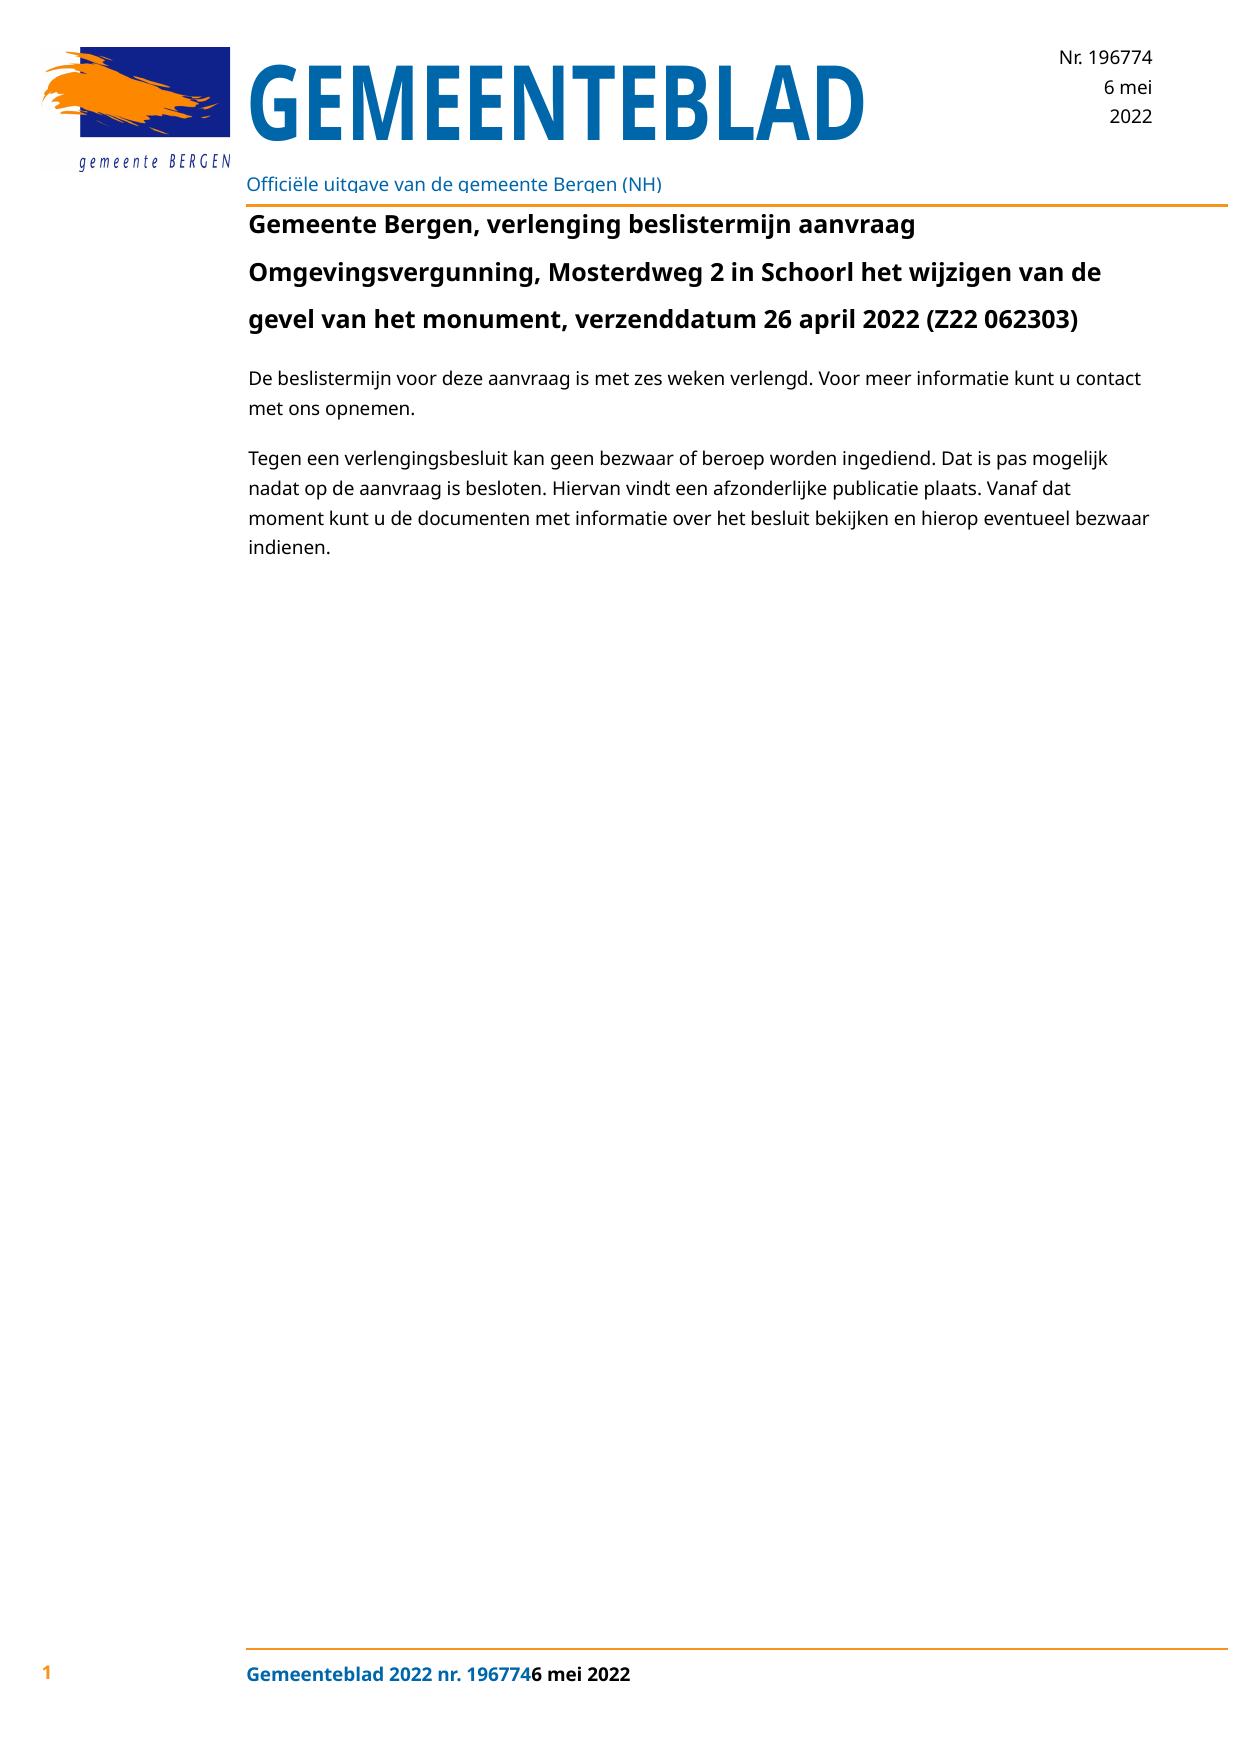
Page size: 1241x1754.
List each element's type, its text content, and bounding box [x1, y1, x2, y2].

picture [41, 47, 231, 172]
text De beslistermijn voor deze aanvraag is met zes weken verlengd. Voor meer informatie kunt u contact met ons opnemen. [248, 366, 1152, 421]
text Gemeente Bergen, verlenging beslistermijn aanvraag Omgevingsvergunning, Mosterdweg 2 in Schoorl het wijzigen van de gevel van het monument, verzenddatum 26 april 2022 (Z22 062303) [248, 207, 1152, 336]
text Tegen een verlengingsbesluit kan geen bezwaar of beroep worden ingediend. Dat is pas mogelijk nadat op de aanvraag is besloten. Hiervan vindt een afzonderlijke publicatie plaats. Vanaf dat moment kunt u de documenten met informatie over het besluit bekijken en hierop eventueel bezwaar indienen. [248, 446, 1152, 560]
